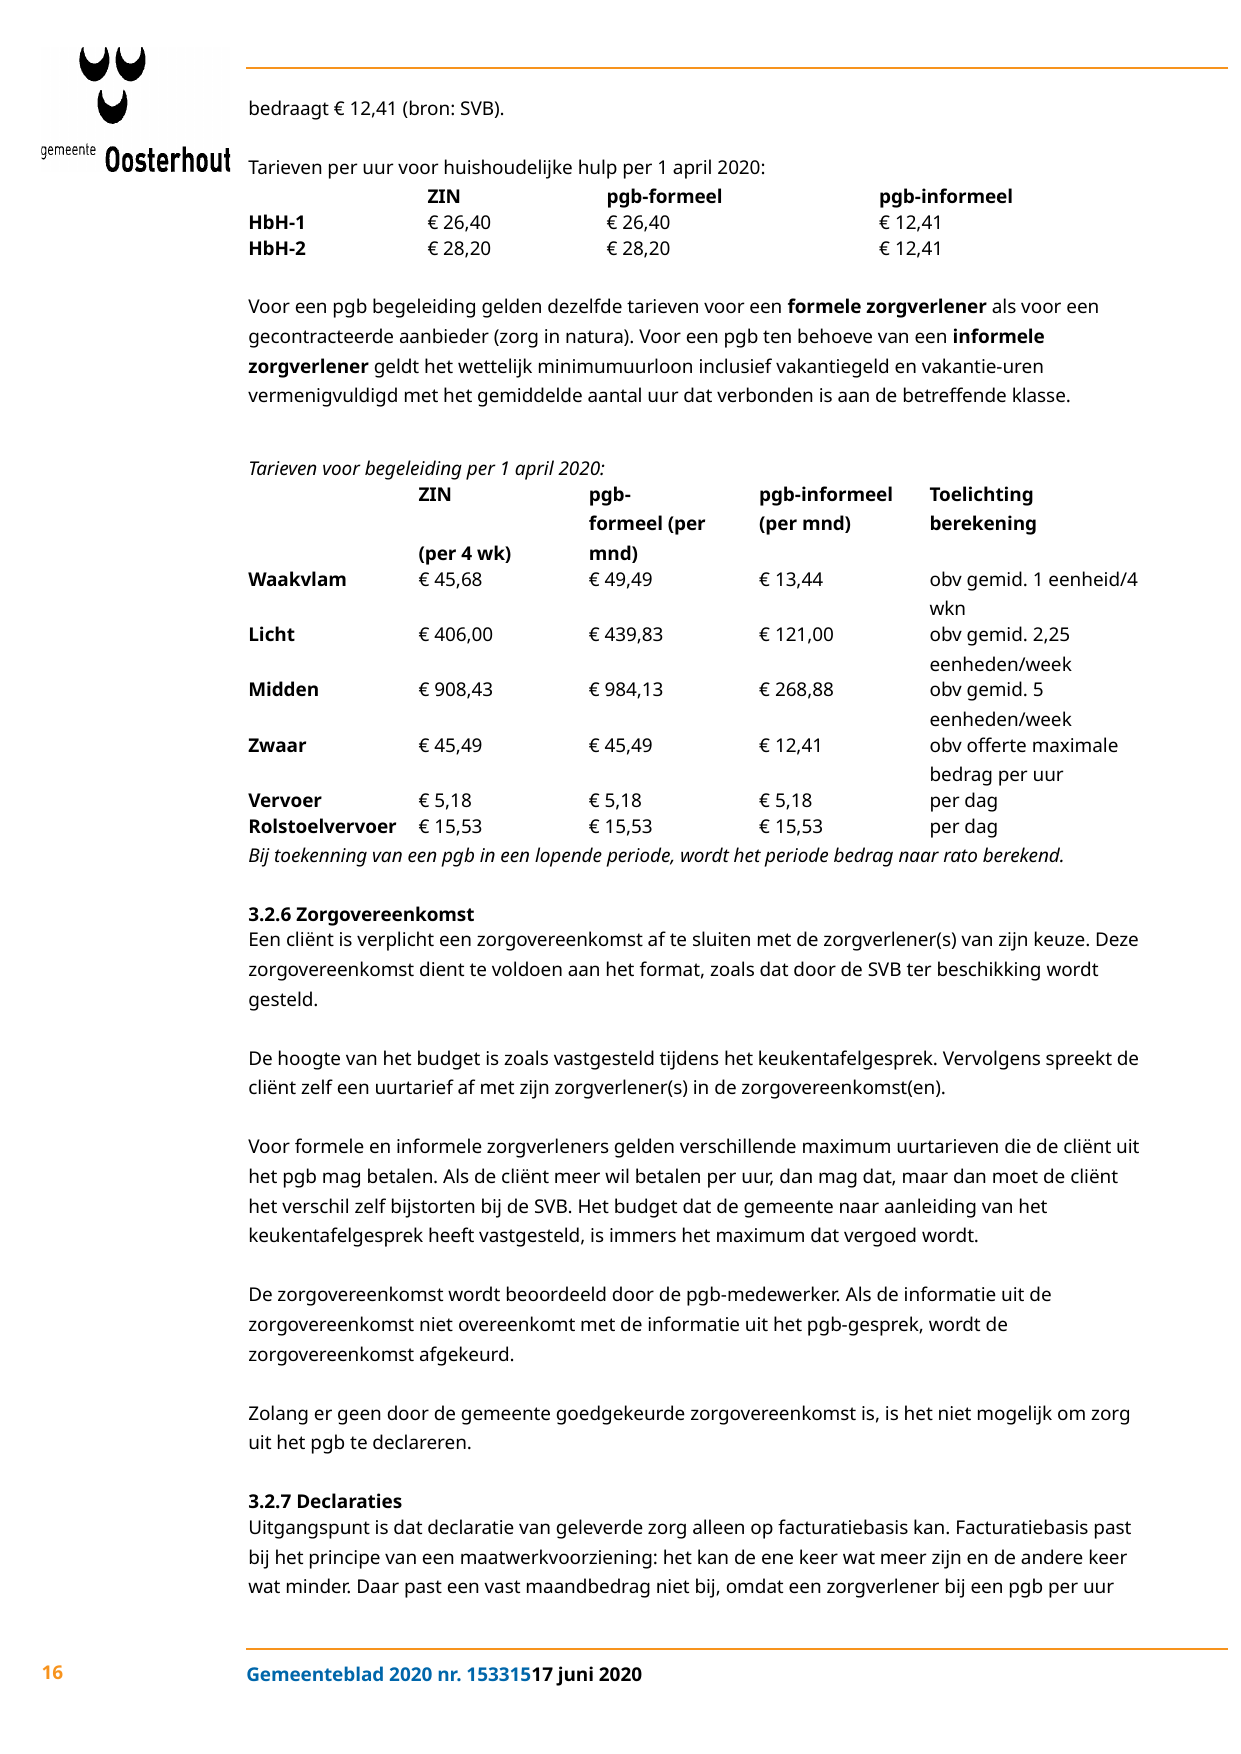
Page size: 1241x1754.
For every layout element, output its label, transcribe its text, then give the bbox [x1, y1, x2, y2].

table_cell Rolstoelvervoer [248, 813, 418, 838]
table_cell € 28,20 [427, 235, 606, 261]
table_cell HbH-1 [248, 209, 427, 235]
table_cell Licht [248, 621, 418, 676]
table_cell obv gemid. 1 eenheid/4 wkn [929, 566, 1152, 621]
text Voor formele en informele zorgverleners gelden verschillende maximum uurtarieven die de cliënt uit het pgb mag betalen. Als de cliënt meer wil betalen per uur, dan mag dat, maar dan moet de cliënt het verschil zelf bijstorten bij de SVB. Het budget dat de gemeente naar aanleiding van het keukentafelgesprek heeft vastgesteld, is immers het maximum dat vergoed wordt. [248, 1134, 1152, 1248]
text Voor een pgb begeleiding gelden dezelfde tarieven voor een formele zorgverlener als voor een gecontracteerde aanbieder (zorg in natura). Voor een pgb ten behoeve van een informele zorgverlener geldt het wettelijk minimumuurloon inclusief vakantiegeld en vakantie-uren vermenigvuldigd met het gemiddelde aantal uur dat verbonden is aan de betreffende klasse. [248, 294, 1152, 408]
table_cell € 28,20 [606, 235, 879, 261]
table_cell € 15,53 [759, 813, 929, 838]
table_header [248, 481, 418, 566]
table_cell € 984,13 [589, 676, 759, 732]
table_cell € 5,18 [418, 787, 589, 813]
table_header ZIN (per 4 wk) [418, 481, 589, 566]
table_cell € 5,18 [759, 787, 929, 813]
text De hoogte van het budget is zoals vastgesteld tijdens het keukentafelgesprek. Vervolgens spreekt de cliënt zelf een uurtarief af met zijn zorgverlener(s) in de zorgovereenkomst(en). [248, 1045, 1152, 1100]
table_cell € 45,49 [589, 732, 759, 787]
table_cell per dag [929, 787, 1152, 813]
table_cell obv offerte maximale bedrag per uur [929, 732, 1152, 787]
table_cell obv gemid. 2,25 eenheden/week [929, 621, 1152, 676]
table_header [248, 184, 427, 209]
table_cell € 12,41 [879, 209, 1152, 235]
text Bij toekenning van een pgb in een lopende periode, wordt het periode bedrag naar rato berekend. [248, 842, 1152, 867]
table_header ZIN [427, 184, 606, 209]
table_header pgb-formeel [606, 184, 879, 209]
text De zorgovereenkomst wordt beoordeeld door de pgb-medewerker. Als de informatie uit de zorgovereenkomst niet overeenkomt met de informatie uit het pgb-gesprek, wordt de zorgovereenkomst afgekeurd. [248, 1282, 1152, 1367]
table_cell € 439,83 [589, 621, 759, 676]
table_cell Waakvlam [248, 566, 418, 621]
text 3.2.6 Zorgovereenkomst [248, 901, 1152, 927]
text Tarieven per uur voor huishoudelijke hulp per 1 april 2020: [248, 154, 1152, 180]
picture [41, 47, 231, 172]
table_cell € 26,40 [427, 209, 606, 235]
table_cell € 15,53 [589, 813, 759, 838]
table_cell HbH-2 [248, 235, 427, 261]
table_cell € 121,00 [759, 621, 929, 676]
table_header Toelichting berekening [929, 481, 1152, 566]
table_cell obv gemid. 5 eenheden/week [929, 676, 1152, 732]
table_cell € 5,18 [589, 787, 759, 813]
text Uitgangspunt is dat declaratie van geleverde zorg alleen op facturatiebasis kan. Facturatiebasis past bij het principe van een maatwerkvoorziening: het kan de ene keer wat meer zijn en de andere keer wat minder. Daar past een vast maandbedrag niet bij, omdat een zorgverlener bij een pgb per uur [248, 1514, 1152, 1599]
table_cell € 45,68 [418, 566, 589, 621]
table_cell € 908,43 [418, 676, 589, 732]
text bedraagt € 12,41 (bron: SVB). [248, 95, 1152, 121]
table_header pgb- formeel (per mnd) [589, 481, 759, 566]
table_cell € 268,88 [759, 676, 929, 732]
table_cell € 26,40 [606, 209, 879, 235]
text Zolang er geen door de gemeente goedgekeurde zorgovereenkomst is, is het niet mogelijk om zorg uit het pgb te declareren. [248, 1400, 1152, 1455]
table_cell € 13,44 [759, 566, 929, 621]
table_cell € 15,53 [418, 813, 589, 838]
table_cell Zwaar [248, 732, 418, 787]
table_cell € 12,41 [759, 732, 929, 787]
table_header pgb-informeel (per mnd) [759, 481, 929, 566]
text Een cliënt is verplicht een zorgovereenkomst af te sluiten met de zorgverlener(s) van zijn keuze. Deze zorgovereenkomst dient te voldoen aan het format, zoals dat door de SVB ter beschikking wordt gesteld. [248, 927, 1152, 1012]
table_cell Midden [248, 676, 418, 732]
table_cell Vervoer [248, 787, 418, 813]
table_cell € 49,49 [589, 566, 759, 621]
table_cell per dag [929, 813, 1152, 838]
text 3.2.7 Declaraties [248, 1489, 1152, 1514]
table_cell € 45,49 [418, 732, 589, 787]
table_header pgb-informeel [879, 184, 1152, 209]
table_cell € 406,00 [418, 621, 589, 676]
table_cell € 12,41 [879, 235, 1152, 261]
text Tarieven voor begeleiding per 1 april 2020: [248, 455, 1152, 481]
